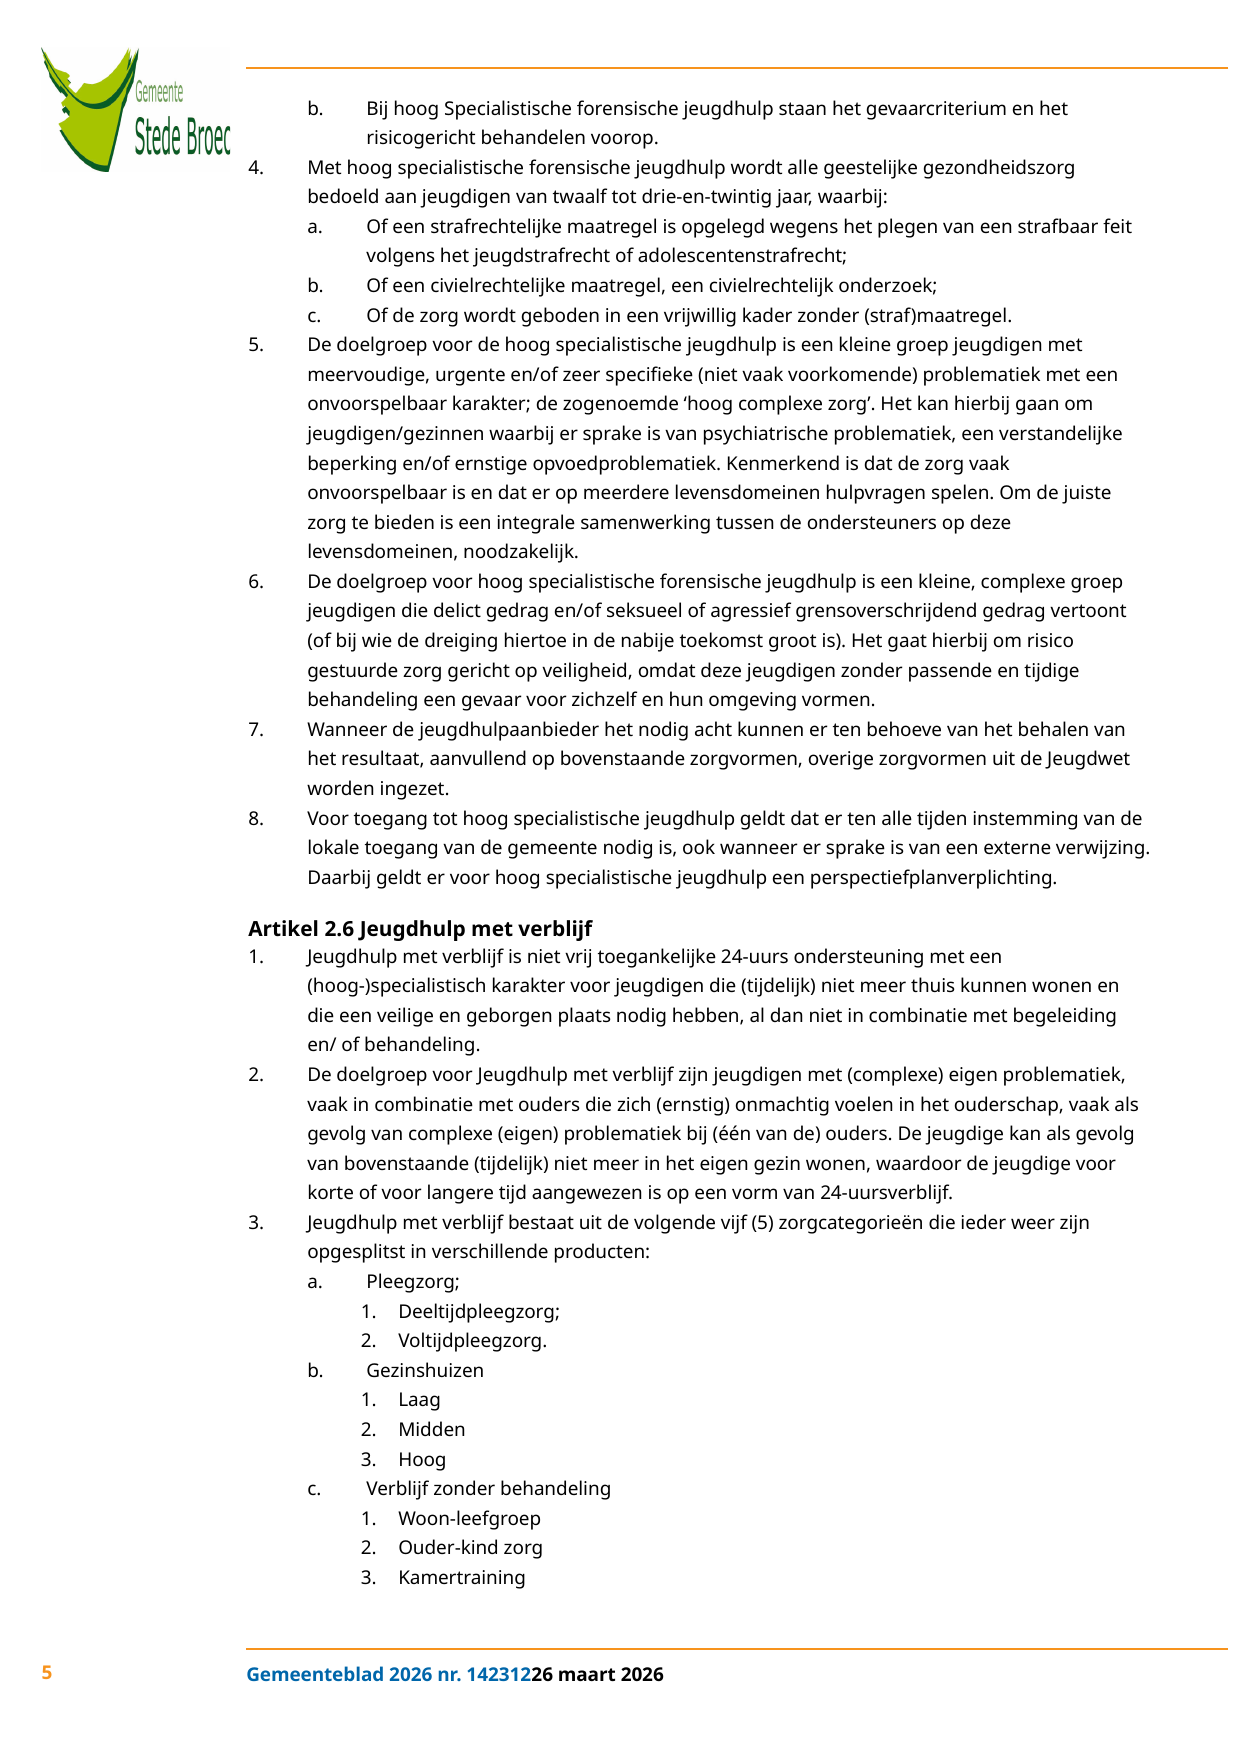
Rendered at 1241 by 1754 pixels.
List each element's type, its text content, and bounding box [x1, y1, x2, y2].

list Deeltijdpleegzorg; [361, 1298, 1152, 1323]
list Kamertraining [361, 1564, 1152, 1590]
picture [41, 47, 231, 172]
list Voltijdpleegzorg. [361, 1327, 1152, 1353]
list De doelgroep voor hoog specialistische forensische jeugdhulp is een kleine, complexe groep jeugdigen die delict gedrag en/of seksueel of agressief grensoverschrijdend gedrag vertoont (of bij wie de dreiging hiertoe in de nabije toekomst groot is). Het gaat hierbij om risico gestuurde zorg gericht op veiligheid, omdat deze jeugdigen zonder passende en tijdige behandeling een gevaar voor zichzelf en hun omgeving vormen. [248, 568, 1152, 712]
list Pleegzorg; [307, 1268, 1152, 1294]
list Gezinshuizen [307, 1357, 1152, 1383]
list De doelgroep voor de hoog specialistische jeugdhulp is een kleine groep jeugdigen met meervoudige, urgente en/of zeer specifieke (niet vaak voorkomende) problematiek met een onvoorspelbaar karakter; de zogenoemde ‘hoog complexe zorg’. Het kan hierbij gaan om jeugdigen/gezinnen waarbij er sprake is van psychiatrische problematiek, een verstandelijke beperking en/of ernstige opvoedproblematiek. Kenmerkend is dat de zorg vaak onvoorspelbaar is en dat er op meerdere levensdomeinen hulpvragen spelen. Om de juiste zorg te bieden is een integrale samenwerking tussen de ondersteuners op deze levensdomeinen, noodzakelijk. [248, 331, 1152, 564]
list Voor toegang tot hoog specialistische jeugdhulp geldt dat er ten alle tijden instemming van de lokale toegang van de gemeente nodig is, ook wanneer er sprake is van een externe verwijzing. Daarbij geldt er voor hoog specialistische jeugdhulp een perspectiefplanverplichting. [248, 805, 1152, 890]
list Of de zorg wordt geboden in een vrijwillig kader zonder (straf)maatregel. [307, 302, 1152, 328]
list Laag [361, 1387, 1152, 1412]
list Bij hoog Specialistische forensische jeugdhulp staan het gevaarcriterium en het risicogericht behandelen voorop. [307, 95, 1152, 150]
list De doelgroep voor Jeugdhulp met verblijf zijn jeugdigen met (complexe) eigen problematiek, vaak in combinatie met ouders die zich (ernstig) onmachtig voelen in het ouderschap, vaak als gevolg van complexe (eigen) problematiek bij (één van de) ouders. De jeugdige kan als gevolg van bovenstaande (tijdelijk) niet meer in het eigen gezin wonen, waardoor de jeugdige voor korte of voor langere tijd aangewezen is op een vorm van 24-uursverblijf. [248, 1061, 1152, 1205]
list Verblijf zonder behandeling [307, 1475, 1152, 1501]
list Ouder-kind zorg [361, 1534, 1152, 1560]
list Jeugdhulp met verblijf bestaat uit de volgende vijf (5) zorgcategorieën die ieder weer zijn opgesplitst in verschillende producten: [248, 1209, 1152, 1264]
text Artikel 2.6 Jeugdhulp met verblijf [248, 914, 1152, 943]
list Of een strafrechtelijke maatregel is opgelegd wegens het plegen van een strafbaar feit volgens het jeugdstrafrecht of adolescentenstrafrecht; [307, 213, 1152, 268]
list Met hoog specialistische forensische jeugdhulp wordt alle geestelijke gezondheidszorg bedoeld aan jeugdigen van twaalf tot drie-en-twintig jaar, waarbij: [248, 154, 1152, 209]
list Woon-leefgroep [361, 1505, 1152, 1531]
list Of een civielrechtelijke maatregel, een civielrechtelijk onderzoek; [307, 272, 1152, 298]
list Wanneer de jeugdhulpaanbieder het nodig acht kunnen er ten behoeve van het behalen van het resultaat, aanvullend op bovenstaande zorgvormen, overige zorgvormen uit de Jeugdwet worden ingezet. [248, 716, 1152, 801]
list Midden [361, 1416, 1152, 1442]
list Jeugdhulp met verblijf is niet vrij toegankelijke 24-uurs ondersteuning met een (hoog-)specialistisch karakter voor jeugdigen die (tijdelijk) niet meer thuis kunnen wonen en die een veilige en geborgen plaats nodig hebben, al dan niet in combinatie met begeleiding en/ of behandeling. [248, 943, 1152, 1057]
list Hoog [361, 1446, 1152, 1471]
